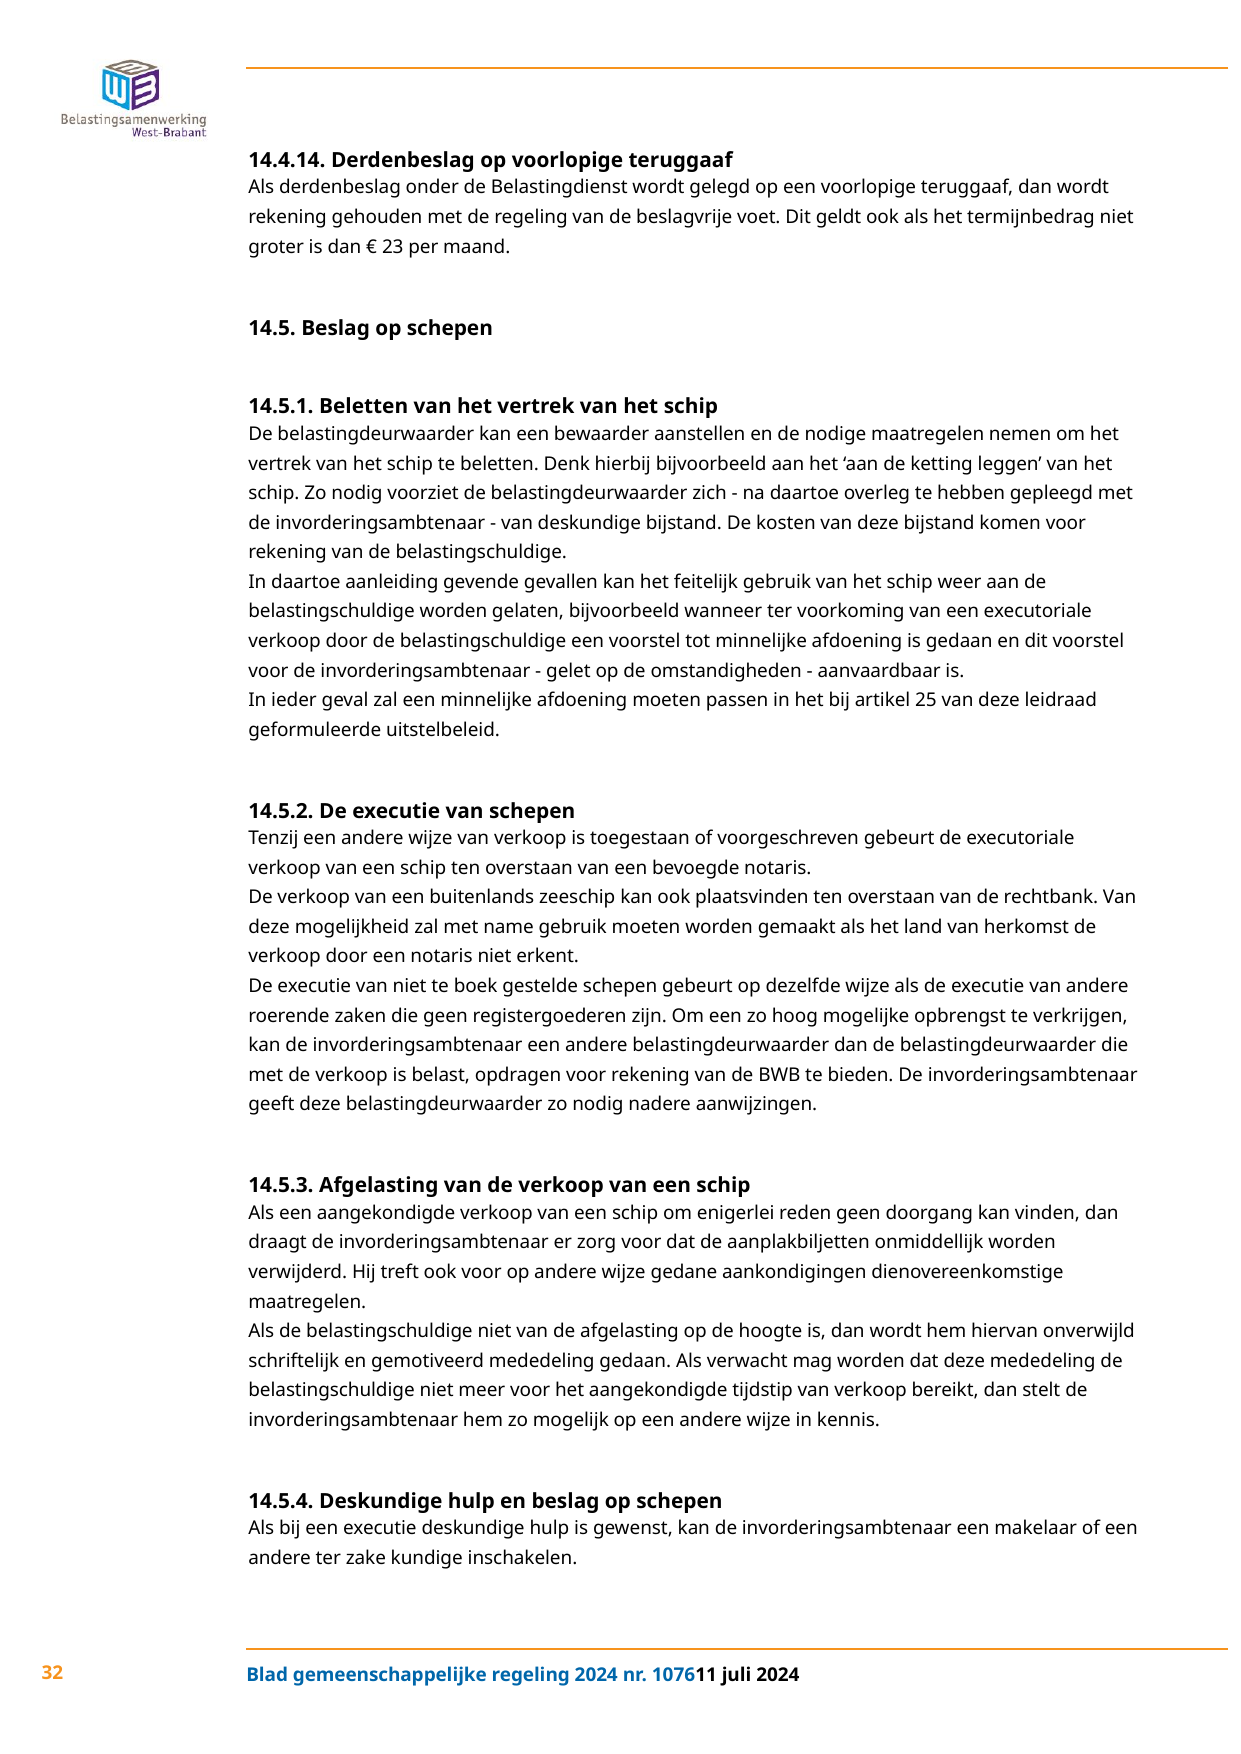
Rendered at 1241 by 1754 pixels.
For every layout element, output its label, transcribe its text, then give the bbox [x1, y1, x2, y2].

text 14.5.2. De executie van schepen [248, 796, 1152, 824]
text Als de belastingschuldige niet van de afgelasting op de hoogte is, dan wordt hem hiervan onverwijld schriftelijk en gemotiveerd mededeling gedaan. Als verwacht mag worden dat deze mededeling de belastingschuldige niet meer voor het aangekondigde tijdstip van verkoop bereikt, dan stelt de invorderingsambtenaar hem zo mogelijk op een andere wijze in kennis. [248, 1317, 1152, 1432]
text Tenzij een andere wijze van verkoop is toegestaan of voorgeschreven gebeurt de executoriale verkoop van een schip ten overstaan van een bevoegde notaris. [248, 824, 1152, 880]
text In ieder geval zal een minnelijke afdoening moeten passen in het bij artikel 25 van deze leidraad geformuleerde uitstelbeleid. [248, 686, 1152, 742]
text 14.5.4. Deskundige hulp en beslag op schepen [248, 1486, 1152, 1514]
text Als bij een executie deskundige hulp is gewenst, kan de invorderingsambtenaar een makelaar of een andere ter zake kundige inschakelen. [248, 1514, 1152, 1570]
text Als derdenbeslag onder de Belastingdienst wordt gelegd op een voorlopige teruggaaf, dan wordt rekening gehouden met de regeling van de beslagvrije voet. Dit geldt ook als het termijnbedrag niet groter is dan € 23 per maand. [248, 174, 1152, 258]
text In daartoe aanleiding gevende gevallen kan het feitelijk gebruik van het schip weer aan de belastingschuldige worden gelaten, bijvoorbeeld wanneer ter voorkoming van een executoriale verkoop door de belastingschuldige een voorstel tot minnelijke afdoening is gedaan en dit voorstel voor de invorderingsambtenaar - gelet op de omstandigheden - aanvaardbaar is. [248, 568, 1152, 682]
text De executie van niet te boek gestelde schepen gebeurt op dezelfde wijze als de executie van andere roerende zaken die geen registergoederen zijn. Om een zo hoog mogelijke opbrengst te verkrijgen, kan de invorderingsambtenaar een andere belastingdeurwaarder dan de belastingdeurwaarder die met de verkoop is belast, opdragen voor rekening van de BWB te bieden. De invorderingsambtenaar geeft deze belastingdeurwaarder zo nodig nadere aanwijzingen. [248, 972, 1152, 1116]
text De verkoop van een buitenlands zeeschip kan ook plaatsvinden ten overstaan van de rechtbank. Van deze mogelijkheid zal met name gebruik moeten worden gemaakt als het land van herkomst de verkoop door een notaris niet erkent. [248, 883, 1152, 968]
text 14.5.1. Beletten van het vertrek van het schip [248, 392, 1152, 420]
text 14.5.3. Afgelasting van de verkoop van een schip [248, 1171, 1152, 1199]
picture [41, 47, 231, 172]
text Als een aangekondigde verkoop van een schip om enigerlei reden geen doorgang kan vinden, dan draagt de invorderingsambtenaar er zorg voor dat de aanplakbiljetten onmiddellijk worden verwijderd. Hij treft ook voor op andere wijze gedane aankondigingen dienovereenkomstige maatregelen. [248, 1199, 1152, 1313]
text De belastingdeurwaarder kan een bewaarder aanstellen en de nodige maatregelen nemen om het vertrek van het schip te beletten. Denk hierbij bijvoorbeeld aan het ‘aan de ketting leggen’ van het schip. Zo nodig voorziet de belastingdeurwaarder zich - na daartoe overleg te hebben gepleegd met de invorderingsambtenaar - van deskundige bijstand. De kosten van deze bijstand komen voor rekening van de belastingschuldige. [248, 420, 1152, 564]
text 14.4.14. Derdenbeslag op voorlopige teruggaaf [248, 145, 1152, 174]
text 14.5. Beslag op schepen [248, 313, 1152, 341]
